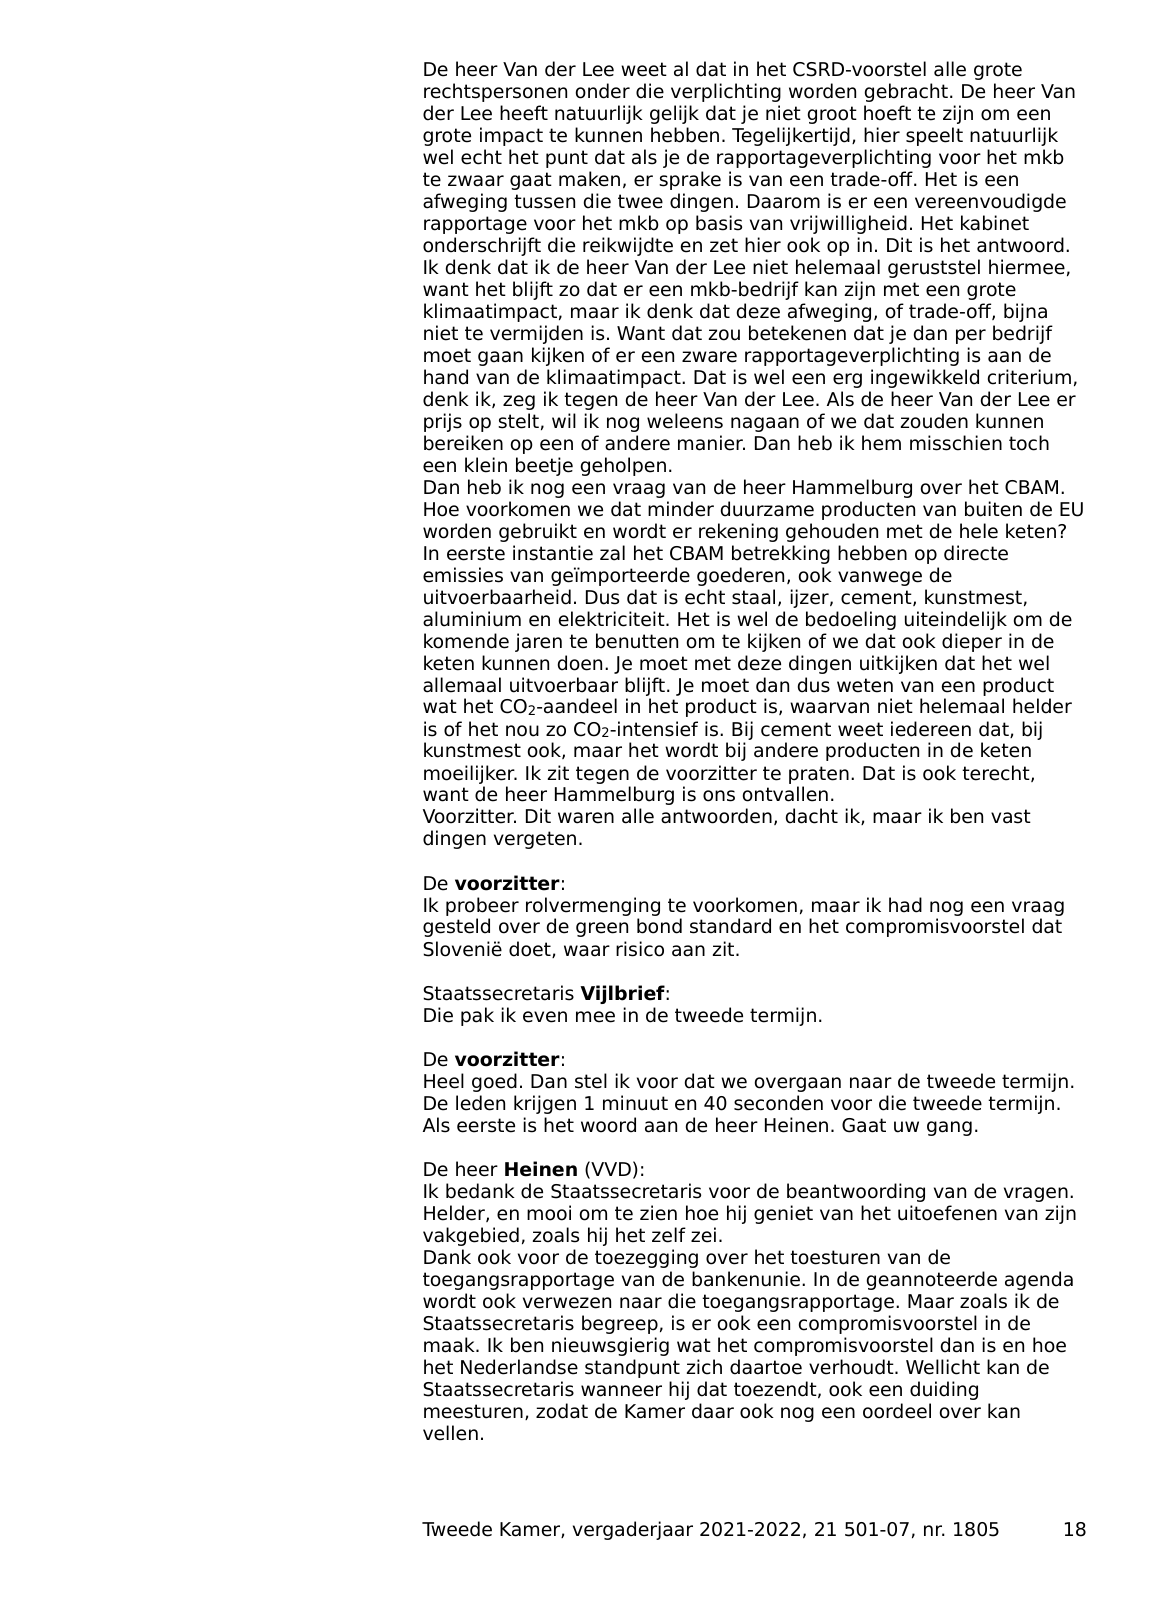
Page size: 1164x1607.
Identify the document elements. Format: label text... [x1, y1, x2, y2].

text De voorzitter: [422, 1049, 1087, 1071]
text De voorzitter: [422, 872, 1087, 894]
text Dan heb ik nog een vraag van de heer Hammelburg over het CBAM. Hoe voorkomen we dat minder duurzame producten van buiten de EU worden gebruikt en wordt er rekening gehouden met de hele keten? In eerste instantie zal het CBAM betrekking hebben op directe emissies van geïmporteerde goederen, ook vanwege de uitvoerbaarheid. Dus dat is echt staal, ijzer, cement, kunstmest, aluminium en elektriciteit. Het is wel de bedoeling uiteindelijk om de komende jaren te benutten om te kijken of we dat ook dieper in de keten kunnen doen. Je moet met deze dingen uitkijken dat het wel allemaal uitvoerbaar blijft. Je moet dan dus weten van een product wat het CO2-aandeel in het product is, waarvan niet helemaal helder is of het nou zo CO2-intensief is. Bij cement weet iedereen dat, bij kunstmest ook, maar het wordt bij andere producten in de keten moeilijker. Ik zit tegen de voorzitter te praten. Dat is ook terecht, want de heer Hammelburg is ons ontvallen. [422, 477, 1087, 806]
text De heer Heinen (VVD): [422, 1159, 1087, 1181]
text Ik probeer rolvermenging te voorkomen, maar ik had nog een vraag gesteld over de green bond standard en het compromisvoorstel dat Slovenië doet, waar risico aan zit. [422, 894, 1087, 960]
text Die pak ik even mee in de tweede termijn. [422, 1004, 1087, 1027]
text De heer Van der Lee weet al dat in het CSRD-voorstel alle grote rechtspersonen onder die verplichting worden gebracht. De heer Van der Lee heeft natuurlijk gelijk dat je niet groot hoeft te zijn om een grote impact te kunnen hebben. Tegelijkertijd, hier speelt natuurlijk wel echt het punt dat als je de rapportageverplichting voor het mkb te zwaar gaat maken, er sprake is van een trade-off. Het is een afweging tussen die twee dingen. Daarom is er een vereenvoudigde rapportage voor het mkb op basis van vrijwilligheid. Het kabinet onderschrijft die reikwijdte en zet hier ook op in. Dit is het antwoord. Ik denk dat ik de heer Van der Lee niet helemaal geruststel hiermee, want het blijft zo dat er een mkb-bedrijf kan zijn met een grote klimaatimpact, maar ik denk dat deze afweging, of trade-off, bijna niet te vermijden is. Want dat zou betekenen dat je dan per bedrijf moet gaan kijken of er een zware rapportageverplichting is aan de hand van de klimaatimpact. Dat is wel een erg ingewikkeld criterium, denk ik, zeg ik tegen de heer Van der Lee. Als de heer Van der Lee er prijs op stelt, wil ik nog weleens nagaan of we dat zouden kunnen bereiken op een of andere manier. Dan heb ik hem misschien toch een klein beetje geholpen. [422, 59, 1087, 477]
text Dank ook voor de toezegging over het toesturen van de toegangsrapportage van de bankenunie. In de geannoteerde agenda wordt ook verwezen naar die toegangsrapportage. Maar zoals ik de Staatssecretaris begreep, is er ook een compromisvoorstel in de maak. Ik ben nieuwsgierig wat het compromisvoorstel dan is en hoe het Nederlandse standpunt zich daartoe verhoudt. Wellicht kan de Staatssecretaris wanneer hij dat toezendt, ook een duiding meesturen, zodat de Kamer daar ook nog een oordeel over kan vellen. [422, 1247, 1087, 1444]
text Heel goed. Dan stel ik voor dat we overgaan naar de tweede termijn. De leden krijgen 1 minuut en 40 seconden voor die tweede termijn. Als eerste is het woord aan de heer Heinen. Gaat uw gang. [422, 1071, 1087, 1137]
text Ik bedank de Staatssecretaris voor de beantwoording van de vragen. Helder, en mooi om te zien hoe hij geniet van het uitoefenen van zijn vakgebied, zoals hij het zelf zei. [422, 1181, 1087, 1247]
text Staatssecretaris Vijlbrief: [422, 983, 1087, 1004]
text Voorzitter. Dit waren alle antwoorden, dacht ik, maar ik ben vast dingen vergeten. [422, 806, 1087, 850]
